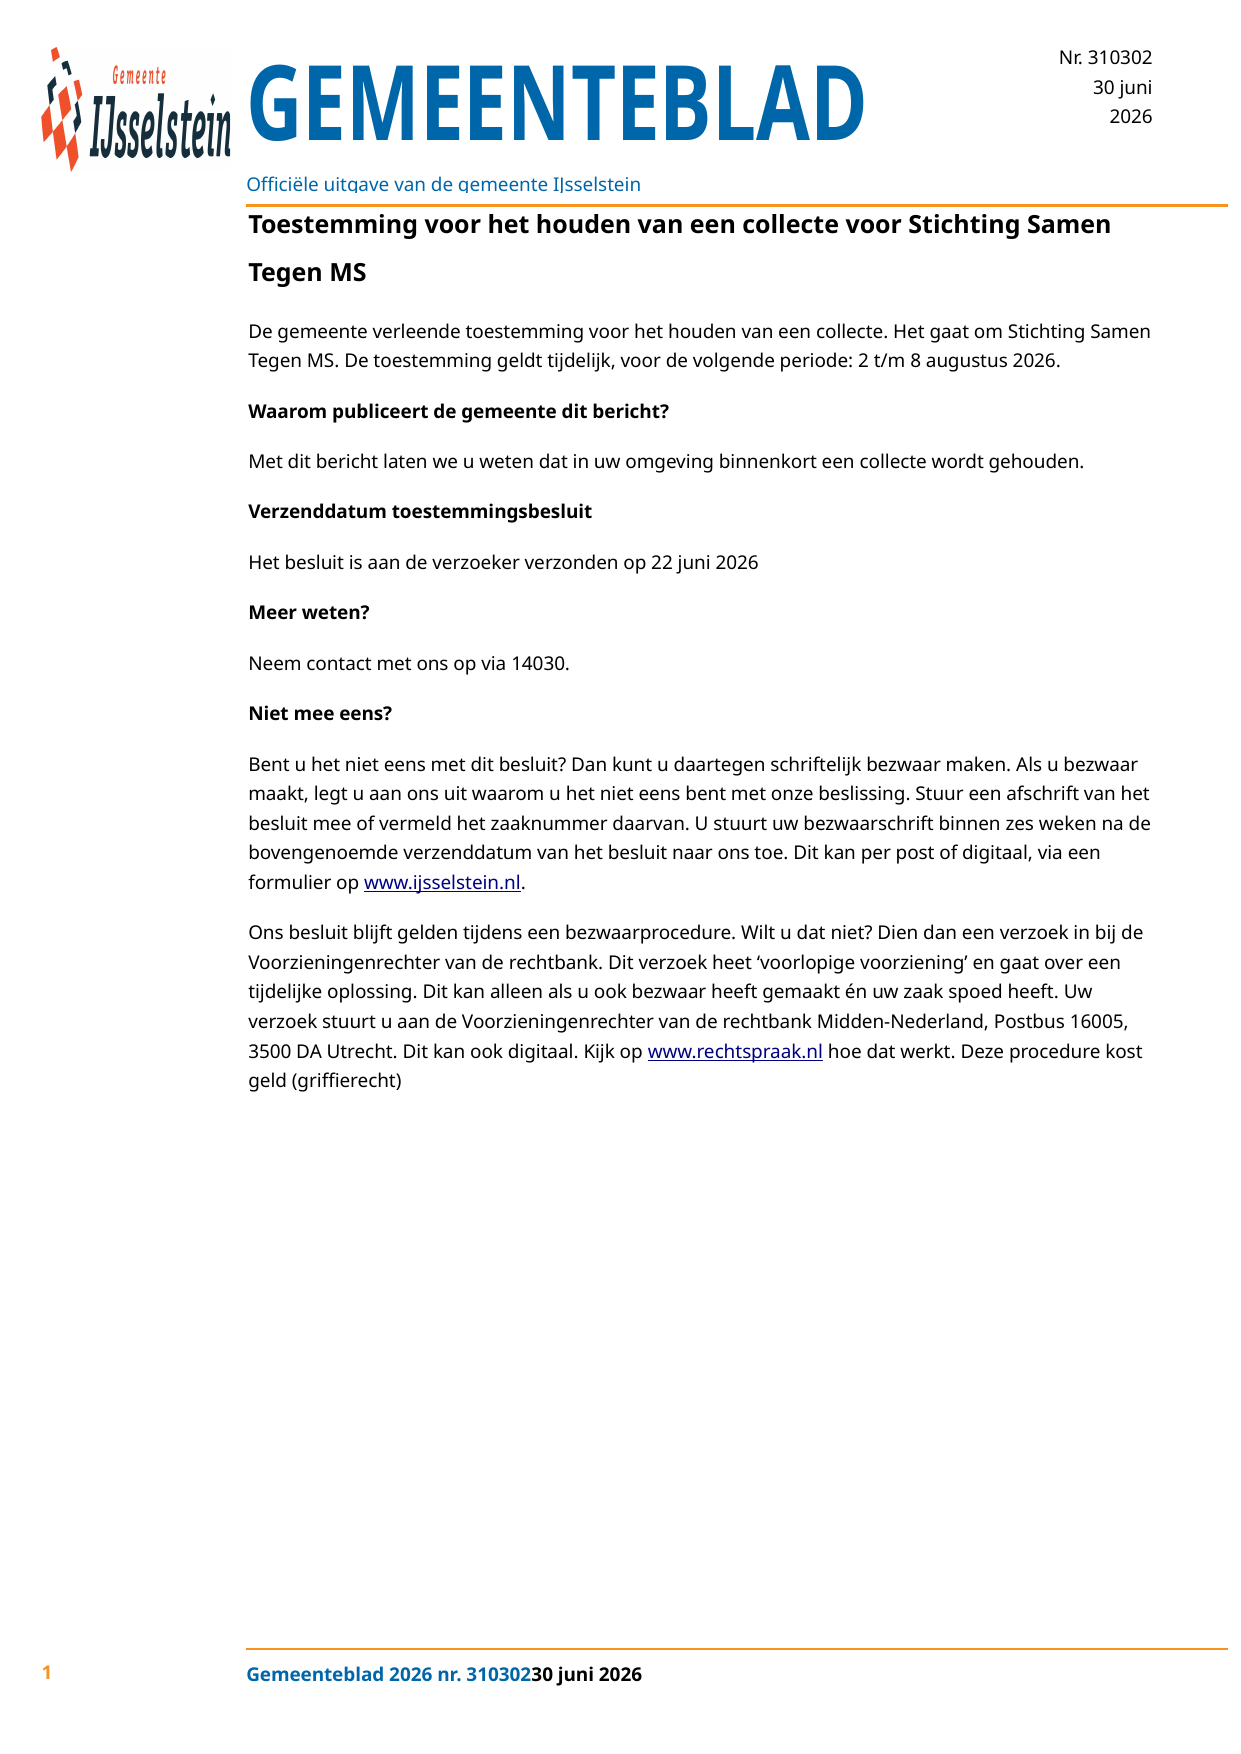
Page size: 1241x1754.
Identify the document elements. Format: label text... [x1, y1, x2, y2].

text Niet mee eens? [248, 700, 1152, 726]
picture [41, 47, 231, 172]
text Met dit bericht laten we u weten dat in uw omgeving binnenkort een collecte wordt gehouden. [248, 448, 1152, 474]
text Bent u het niet eens met dit besluit? Dan kunt u daartegen schriftelijk bezwaar maken. Als u bezwaar maakt, legt u aan ons uit waarom u het niet eens bent met onze beslissing. Stuur een afschrift van het besluit mee of vermeld het zaaknummer daarvan. U stuurt uw bezwaarschrift binnen zes weken na de bovengenoemde verzenddatum van het besluit naar ons toe. Dit kan per post of digitaal, via een formulier op www.ijsselstein.nl. [248, 751, 1152, 895]
text De gemeente verleende toestemming voor het houden van een collecte. Het gaat om Stichting Samen Tegen MS. De toestemming geldt tijdelijk, voor de volgende periode: 2 t/m 8 augustus 2026. [248, 318, 1152, 373]
text Neem contact met ons op via 14030. [248, 650, 1152, 676]
text Ons besluit blijft gelden tijdens een bezwaarprocedure. Wilt u dat niet? Dien dan een verzoek in bij de Voorzieningenrechter van de rechtbank. Dit verzoek heet ‘voorlopige voorziening’ en gaat over een tijdelijke oplossing. Dit kan alleen als u ook bezwaar heeft gemaakt én uw zaak spoed heeft. Uw verzoek stuurt u aan de Voorzieningenrechter van de rechtbank Midden-Nederland, Postbus 16005, 3500 DA Utrecht. Dit kan ook digitaal. Kijk op www.rechtspraak.nl hoe dat werkt. Deze procedure kost geld (griffierecht) [248, 919, 1152, 1093]
text Verzenddatum toestemmingsbesluit [248, 499, 1152, 524]
text Toestemming voor het houden van een collecte voor Stichting Samen Tegen MS [248, 207, 1152, 288]
text Het besluit is aan de verzoeker verzonden op 22 juni 2026 [248, 549, 1152, 575]
text Waarom publiceert de gemeente dit bericht? [248, 398, 1152, 424]
text Meer weten? [248, 599, 1152, 625]
